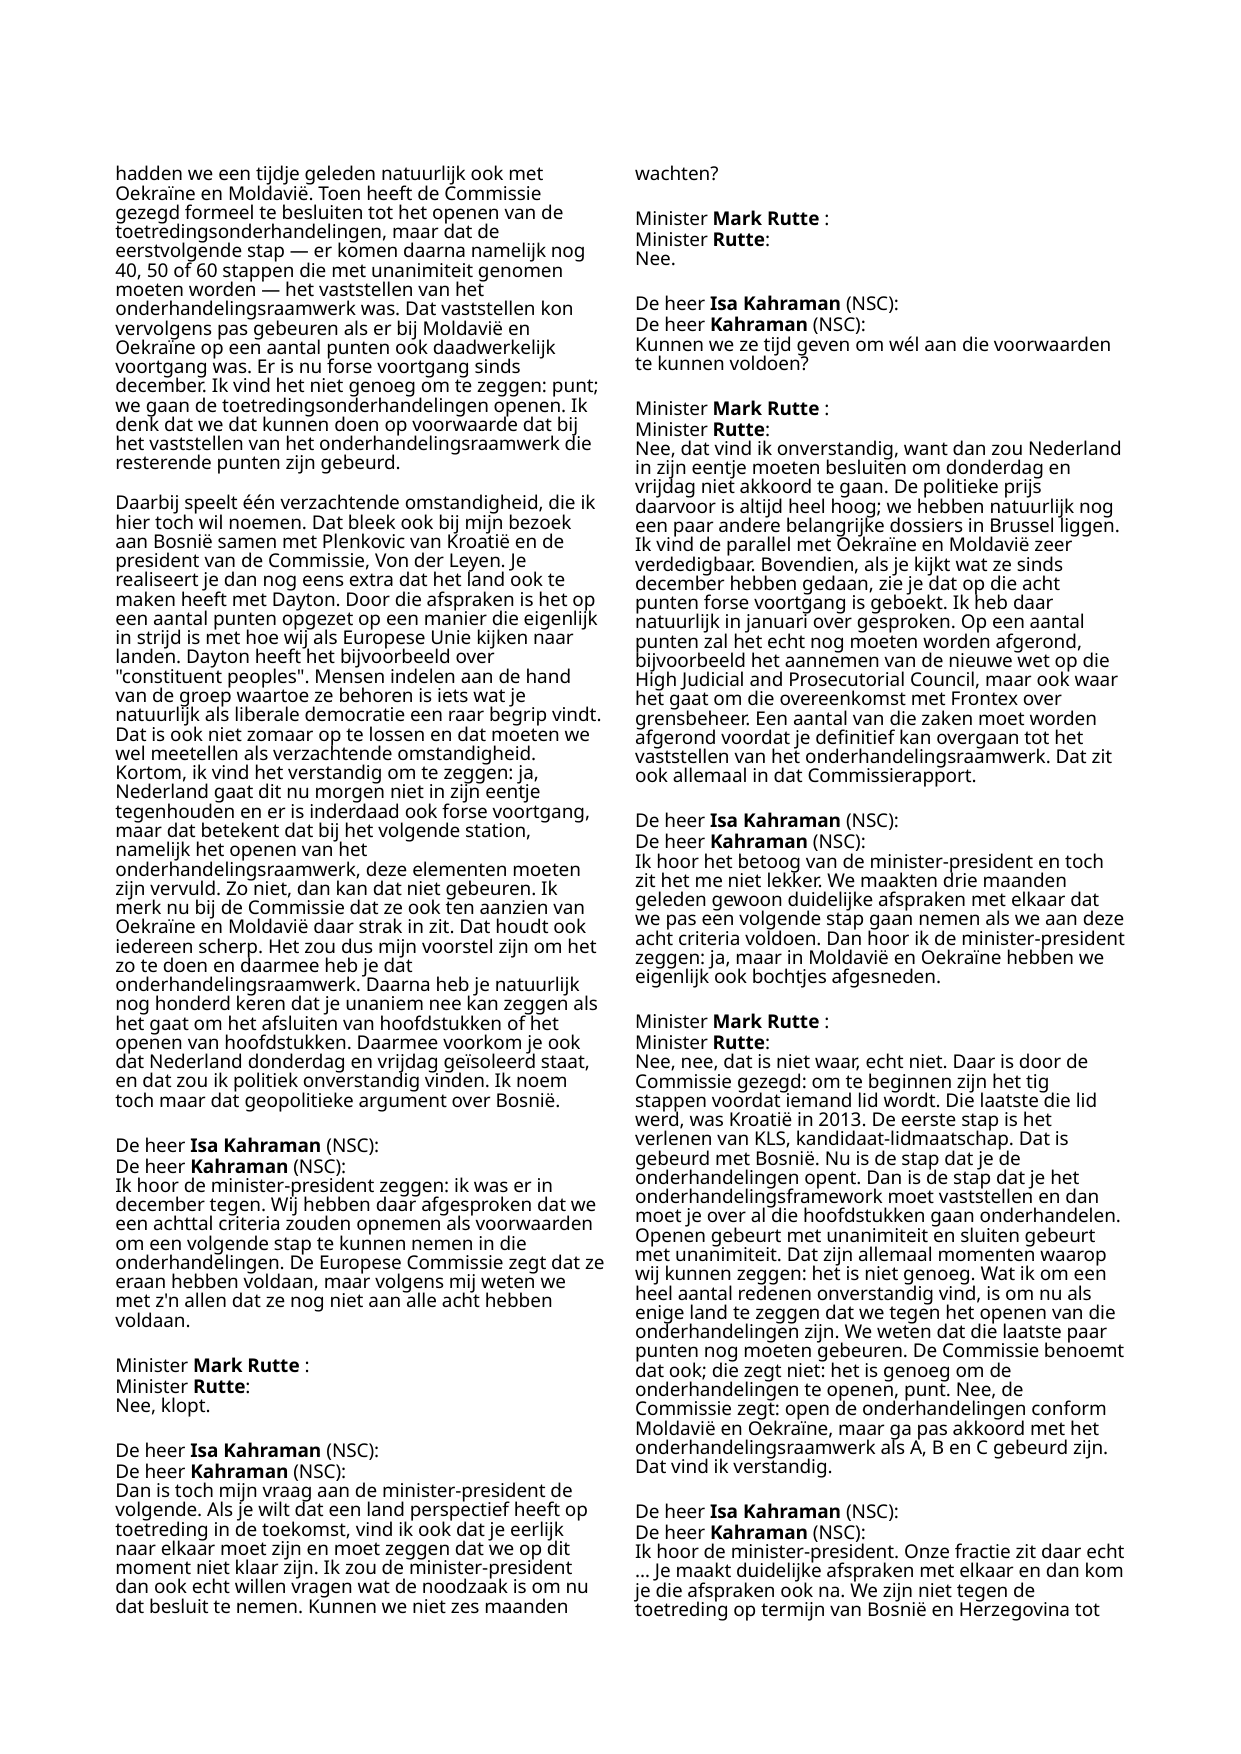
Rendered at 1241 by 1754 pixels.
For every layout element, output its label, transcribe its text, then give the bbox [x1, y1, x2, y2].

text wachten? [635, 165, 1125, 184]
text Minister Rutte: [635, 231, 1125, 250]
text Nee. [635, 250, 1125, 270]
text Ik hoor de minister-president. Onze fractie zit daar echt … Je maakt duidelijke afspraken met elkaar en dan kom je die afspraken ook na. We zijn niet tegen de toetreding op termijn van Bosnië en Herzegovina tot [635, 1543, 1125, 1620]
text Minister Rutte: [635, 421, 1125, 440]
text Minister Mark Rutte : [635, 205, 1125, 231]
text Minister Mark Rutte : [635, 1008, 1125, 1034]
text Minister Mark Rutte : [115, 1352, 605, 1378]
text Minister Mark Rutte : [635, 395, 1125, 421]
text De heer Isa Kahraman (NSC): [635, 1498, 1125, 1524]
text De heer Kahraman (NSC): [635, 1524, 1125, 1543]
text hadden we een tijdje geleden natuurlijk ook met Oekraïne en Moldavië. Toen heeft de Commissie gezegd formeel te besluiten tot het openen van de toetredingsonderhandelingen, maar dat de eerstvolgende stap — er komen daarna namelijk nog 40, 50 of 60 stappen die met unanimiteit genomen moeten worden — het vaststellen van het onderhandelingsraamwerk was. Dat vaststellen kon vervolgens pas gebeuren als er bij Moldavië en Oekraïne op een aantal punten ook daadwerkelijk voortgang was. Er is nu forse voortgang sinds december. Ik vind het niet genoeg om te zeggen: punt; we gaan de toetredingsonderhandelingen openen. Ik denk dat we dat kunnen doen op voorwaarde dat bij het vaststellen van het onderhandelingsraamwerk die resterende punten zijn gebeurd. [115, 165, 605, 474]
text De heer Kahraman (NSC): [115, 1463, 605, 1482]
text De heer Isa Kahraman (NSC): [115, 1132, 605, 1158]
text De heer Isa Kahraman (NSC): [635, 808, 1125, 833]
text Kunnen we ze tijd geven om wél aan die voorwaarden te kunnen voldoen? [635, 336, 1125, 374]
text Minister Rutte: [115, 1378, 605, 1397]
text Daarbij speelt één verzachtende omstandigheid, die ik hier toch wil noemen. Dat bleek ook bij mijn bezoek aan Bosnië samen met Plenkovic van Kroatië en de president van de Commissie, Von der Leyen. Je realiseert je dan nog eens extra dat het land ook te maken heeft met Dayton. Door die afspraken is het op een aantal punten opgezet op een manier die eigenlijk in strijd is met hoe wij als Europese Unie kijken naar landen. Dayton heeft het bijvoorbeeld over "constituent peoples". Mensen indelen aan de hand van de groep waartoe ze behoren is iets wat je natuurlijk als liberale democratie een raar begrip vindt. Dat is ook niet zomaar op te lossen en dat moeten we wel meetellen als verzachtende omstandigheid. Kortom, ik vind het verstandig om te zeggen: ja, Nederland gaat dit nu morgen niet in zijn eentje tegenhouden en er is inderdaad ook forse voortgang, maar dat betekent dat bij het volgende station, namelijk het openen van het onderhandelingsraamwerk, deze elementen moeten zijn vervuld. Zo niet, dan kan dat niet gebeuren. Ik merk nu bij de Commissie dat ze ook ten aanzien van Oekraïne en Moldavië daar strak in zit. Dat houdt ook iedereen scherp. Het zou dus mijn voorstel zijn om het zo te doen en daarmee heb je dat onderhandelingsraamwerk. Daarna heb je natuurlijk nog honderd keren dat je unaniem nee kan zeggen als het gaat om het afsluiten van hoofdstukken of het openen van hoofdstukken. Daarmee voorkom je ook dat Nederland donderdag en vrijdag geïsoleerd staat, en dat zou ik politiek onverstandig vinden. Ik noem toch maar dat geopolitieke argument over Bosnië. [115, 494, 605, 1111]
text Ik hoor de minister-president zeggen: ik was er in december tegen. Wij hebben daar afgesproken dat we een achttal criteria zouden opnemen als voorwaarden om een volgende stap te kunnen nemen in die onderhandelingen. De Europese Commissie zegt dat ze eraan hebben voldaan, maar volgens mij weten we met z'n allen dat ze nog niet aan alle acht hebben voldaan. [115, 1177, 605, 1331]
text De heer Kahraman (NSC): [635, 316, 1125, 336]
text Nee, klopt. [115, 1397, 605, 1416]
text De heer Isa Kahraman (NSC): [635, 291, 1125, 316]
text De heer Isa Kahraman (NSC): [115, 1437, 605, 1463]
text Dan is toch mijn vraag aan de minister-president de volgende. Als je wilt dat een land perspectief heeft op toetreding in de toekomst, vind ik ook dat je eerlijk naar elkaar moet zijn en moet zeggen dat we op dit moment niet klaar zijn. Ik zou de minister-president dan ook echt willen vragen wat de noodzaak is om nu dat besluit te nemen. Kunnen we niet zes maanden [115, 1482, 605, 1617]
text Nee, nee, dat is niet waar, echt niet. Daar is door de Commissie gezegd: om te beginnen zijn het tig stappen voordat iemand lid wordt. Die laatste die lid werd, was Kroatië in 2013. De eerste stap is het verlenen van KLS, kandidaat-lidmaatschap. Dat is gebeurd met Bosnië. Nu is de stap dat je de onderhandelingen opent. Dan is de stap dat je het onderhandelingsframework moet vaststellen en dan moet je over al die hoofdstukken gaan onderhandelen. Openen gebeurt met unanimiteit en sluiten gebeurt met unanimiteit. Dat zijn allemaal momenten waarop wij kunnen zeggen: het is niet genoeg. Wat ik om een heel aantal redenen onverstandig vind, is om nu als enige land te zeggen dat we tegen het openen van die onderhandelingen zijn. We weten dat die laatste paar punten nog moeten gebeuren. De Commissie benoemt dat ook; die zegt niet: het is genoeg om de onderhandelingen te openen, punt. Nee, de Commissie zegt: open de onderhandelingen conform Moldavië en Oekraïne, maar ga pas akkoord met het onderhandelingsraamwerk als A, B en C gebeurd zijn. Dat vind ik verstandig. [635, 1053, 1125, 1477]
text De heer Kahraman (NSC): [635, 833, 1125, 853]
text De heer Kahraman (NSC): [115, 1158, 605, 1177]
text Minister Rutte: [635, 1034, 1125, 1053]
text Nee, dat vind ik onverstandig, want dan zou Nederland in zijn eentje moeten besluiten om donderdag en vrijdag niet akkoord te gaan. De politieke prijs daarvoor is altijd heel hoog; we hebben natuurlijk nog een paar andere belangrijke dossiers in Brussel liggen. Ik vind de parallel met Oekraïne en Moldavië zeer verdedigbaar. Bovendien, als je kijkt wat ze sinds december hebben gedaan, zie je dat op die acht punten forse voortgang is geboekt. Ik heb daar natuurlijk in januari over gesproken. Op een aantal punten zal het echt nog moeten worden afgerond, bijvoorbeeld het aannemen van de nieuwe wet op die High Judicial and Prosecutorial Council, maar ook waar het gaat om die overeenkomst met Frontex over grensbeheer. Een aantal van die zaken moet worden afgerond voordat je definitief kan overgaan tot het vaststellen van het onderhandelingsraamwerk. Dat zit ook allemaal in dat Commissierapport. [635, 440, 1125, 787]
text Ik hoor het betoog van de minister-president en toch zit het me niet lekker. We maakten drie maanden geleden gewoon duidelijke afspraken met elkaar dat we pas een volgende stap gaan nemen als we aan deze acht criteria voldoen. Dan hoor ik de minister-president zeggen: ja, maar in Moldavië en Oekraïne hebben we eigenlijk ook bochtjes afgesneden. [635, 853, 1125, 987]
